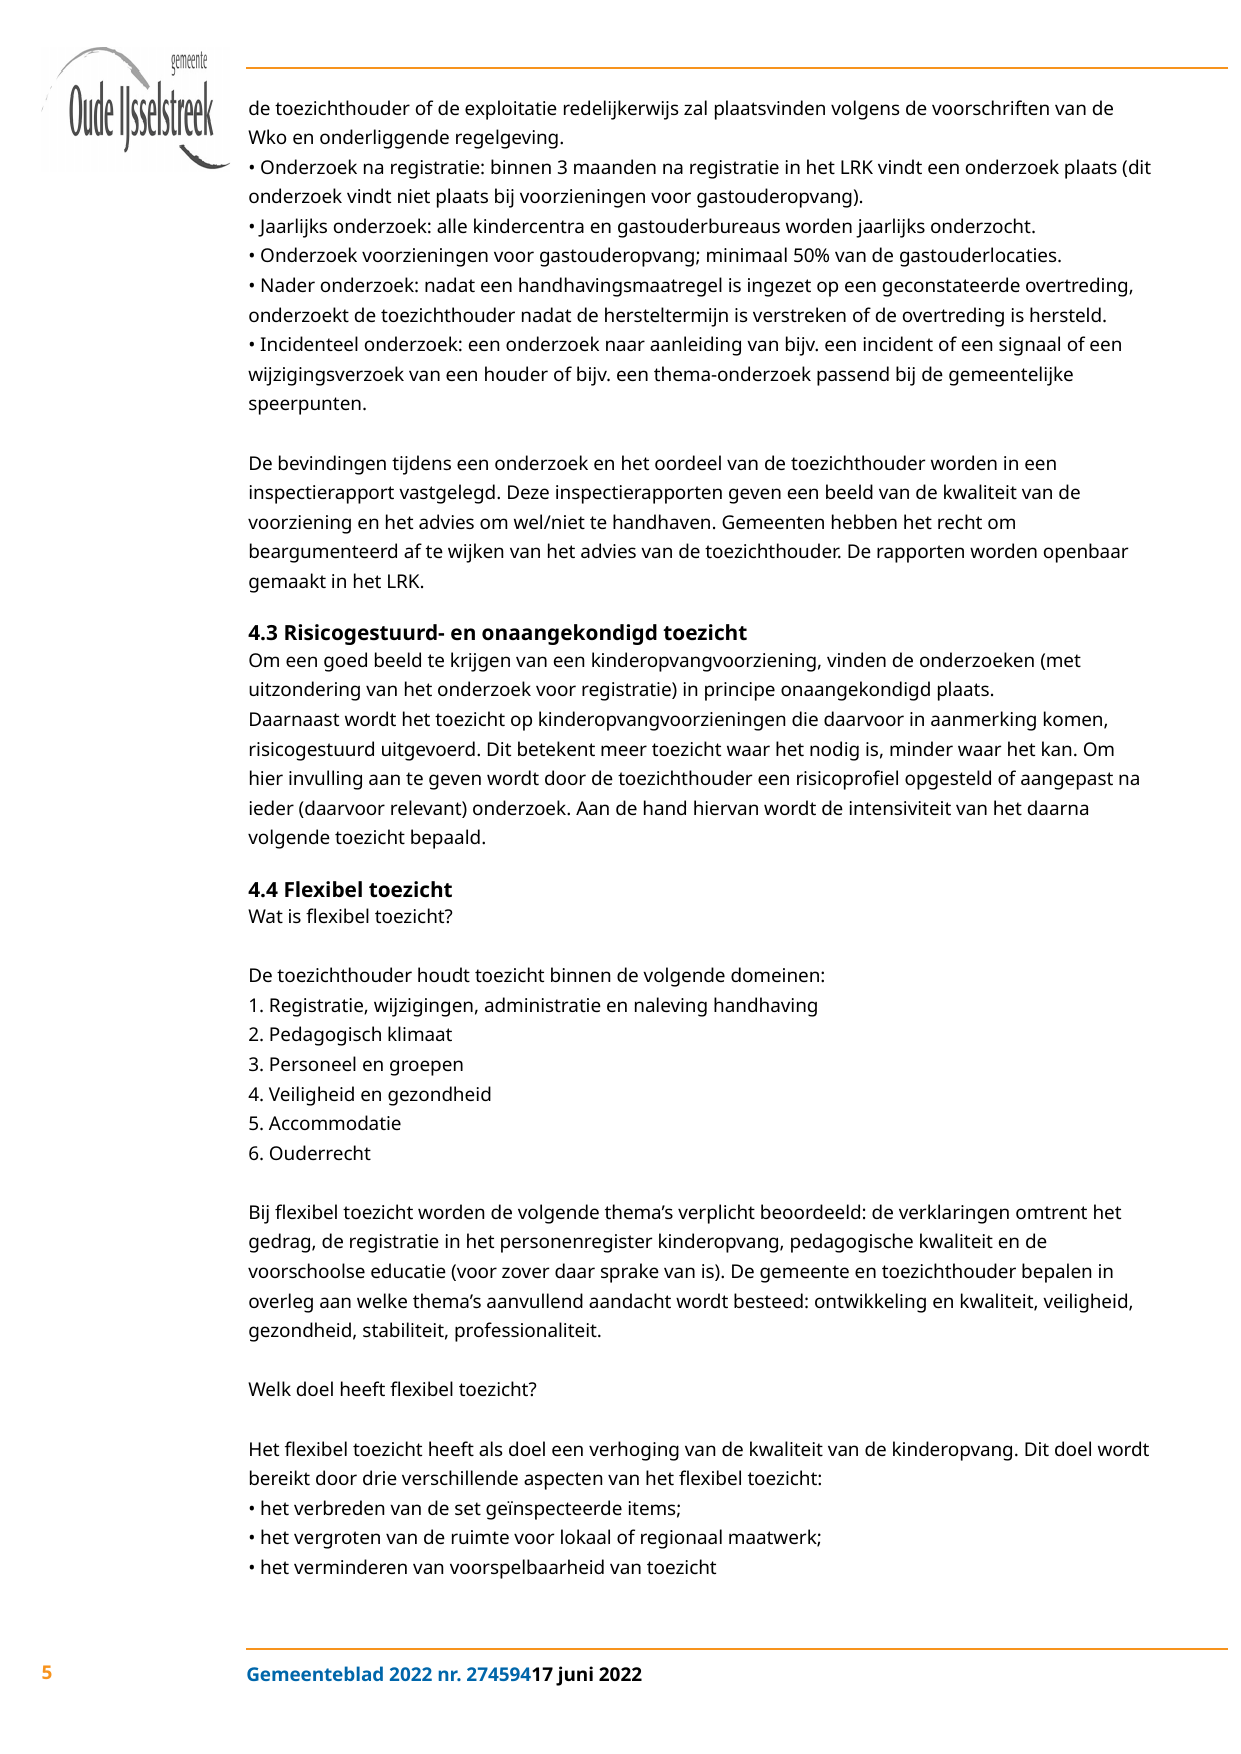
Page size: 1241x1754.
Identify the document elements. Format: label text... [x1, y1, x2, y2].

text 4. Veiligheid en gezondheid [248, 1081, 1152, 1107]
text • Onderzoek voorzieningen voor gastouderopvang; minimaal 50% van de gastouderlocaties. [248, 243, 1152, 268]
text • het verminderen van voorspelbaarheid van toezicht [248, 1554, 1152, 1580]
text 4.3 Risicogestuurd- en onaangekondigd toezicht [248, 618, 1152, 647]
text • het verbreden van de set geïnspecteerde items; [248, 1495, 1152, 1521]
text 4.4 Flexibel toezicht [248, 875, 1152, 903]
text 6. Ouderrecht [248, 1140, 1152, 1166]
text • Jaarlijks onderzoek: alle kindercentra en gastouderbureaus worden jaarlijks onderzocht. [248, 213, 1152, 239]
text 1. Registratie, wijzigingen, administratie en naleving handhaving [248, 992, 1152, 1018]
text 5. Accommodatie [248, 1110, 1152, 1136]
text Daarnaast wordt het toezicht op kinderopvangvoorzieningen die daarvoor in aanmerking komen, risicogestuurd uitgevoerd. Dit betekent meer toezicht waar het nodig is, minder waar het kan. Om hier invulling aan te geven wordt door de toezichthouder een risicoprofiel opgesteld of aangepast na ieder (daarvoor relevant) onderzoek. Aan de hand hiervan wordt de intensiviteit van het daarna volgende toezicht bepaald. [248, 706, 1152, 850]
text • Incidenteel onderzoek: een onderzoek naar aanleiding van bijv. een incident of een signaal of een wijzigingsverzoek van een houder of bijv. een thema-onderzoek passend bij de gemeentelijke speerpunten. [248, 331, 1152, 416]
text De bevindingen tijdens een onderzoek en het oordeel van de toezichthouder worden in een inspectierapport vastgelegd. Deze inspectierapporten geven een beeld van de kwaliteit van de voorziening en het advies om wel/niet te handhaven. Gemeenten hebben het recht om beargumenteerd af te wijken van het advies van de toezichthouder. De rapporten worden openbaar gemaakt in het LRK. [248, 450, 1152, 594]
text 2. Pedagogisch klimaat [248, 1022, 1152, 1047]
text • het vergroten van de ruimte voor lokaal of regionaal maatwerk; [248, 1524, 1152, 1550]
text De toezichthouder houdt toezicht binnen de volgende domeinen: [248, 962, 1152, 988]
text Het flexibel toezicht heeft als doel een verhoging van de kwaliteit van de kinderopvang. Dit doel wordt bereikt door drie verschillende aspecten van het flexibel toezicht: [248, 1436, 1152, 1491]
text • Onderzoek na registratie: binnen 3 maanden na registratie in het LRK vindt een onderzoek plaats (dit onderzoek vindt niet plaats bij voorzieningen voor gastouderopvang). [248, 154, 1152, 209]
text 3. Personeel en groepen [248, 1051, 1152, 1077]
text de toezichthouder of de exploitatie redelijkerwijs zal plaatsvinden volgens de voorschriften van de Wko en onderliggende regelgeving. [248, 95, 1152, 150]
picture [41, 47, 231, 172]
text Bij flexibel toezicht worden de volgende thema’s verplicht beoordeeld: de verklaringen omtrent het gedrag, de registratie in het personenregister kinderopvang, pedagogische kwaliteit en de voorschoolse educatie (voor zover daar sprake van is). De gemeente en toezichthouder bepalen in overleg aan welke thema’s aanvullend aandacht wordt besteed: ontwikkeling en kwaliteit, veiligheid, gezondheid, stabiliteit, professionaliteit. [248, 1199, 1152, 1343]
text Welk doel heeft flexibel toezicht? [248, 1377, 1152, 1402]
text Wat is flexibel toezicht? [248, 903, 1152, 929]
text Om een goed beeld te krijgen van een kinderopvangvoorziening, vinden de onderzoeken (met uitzondering van het onderzoek voor registratie) in principe onaangekondigd plaats. [248, 647, 1152, 702]
text • Nader onderzoek: nadat een handhavingsmaatregel is ingezet op een geconstateerde overtreding, onderzoekt de toezichthouder nadat de hersteltermijn is verstreken of de overtreding is hersteld. [248, 272, 1152, 328]
